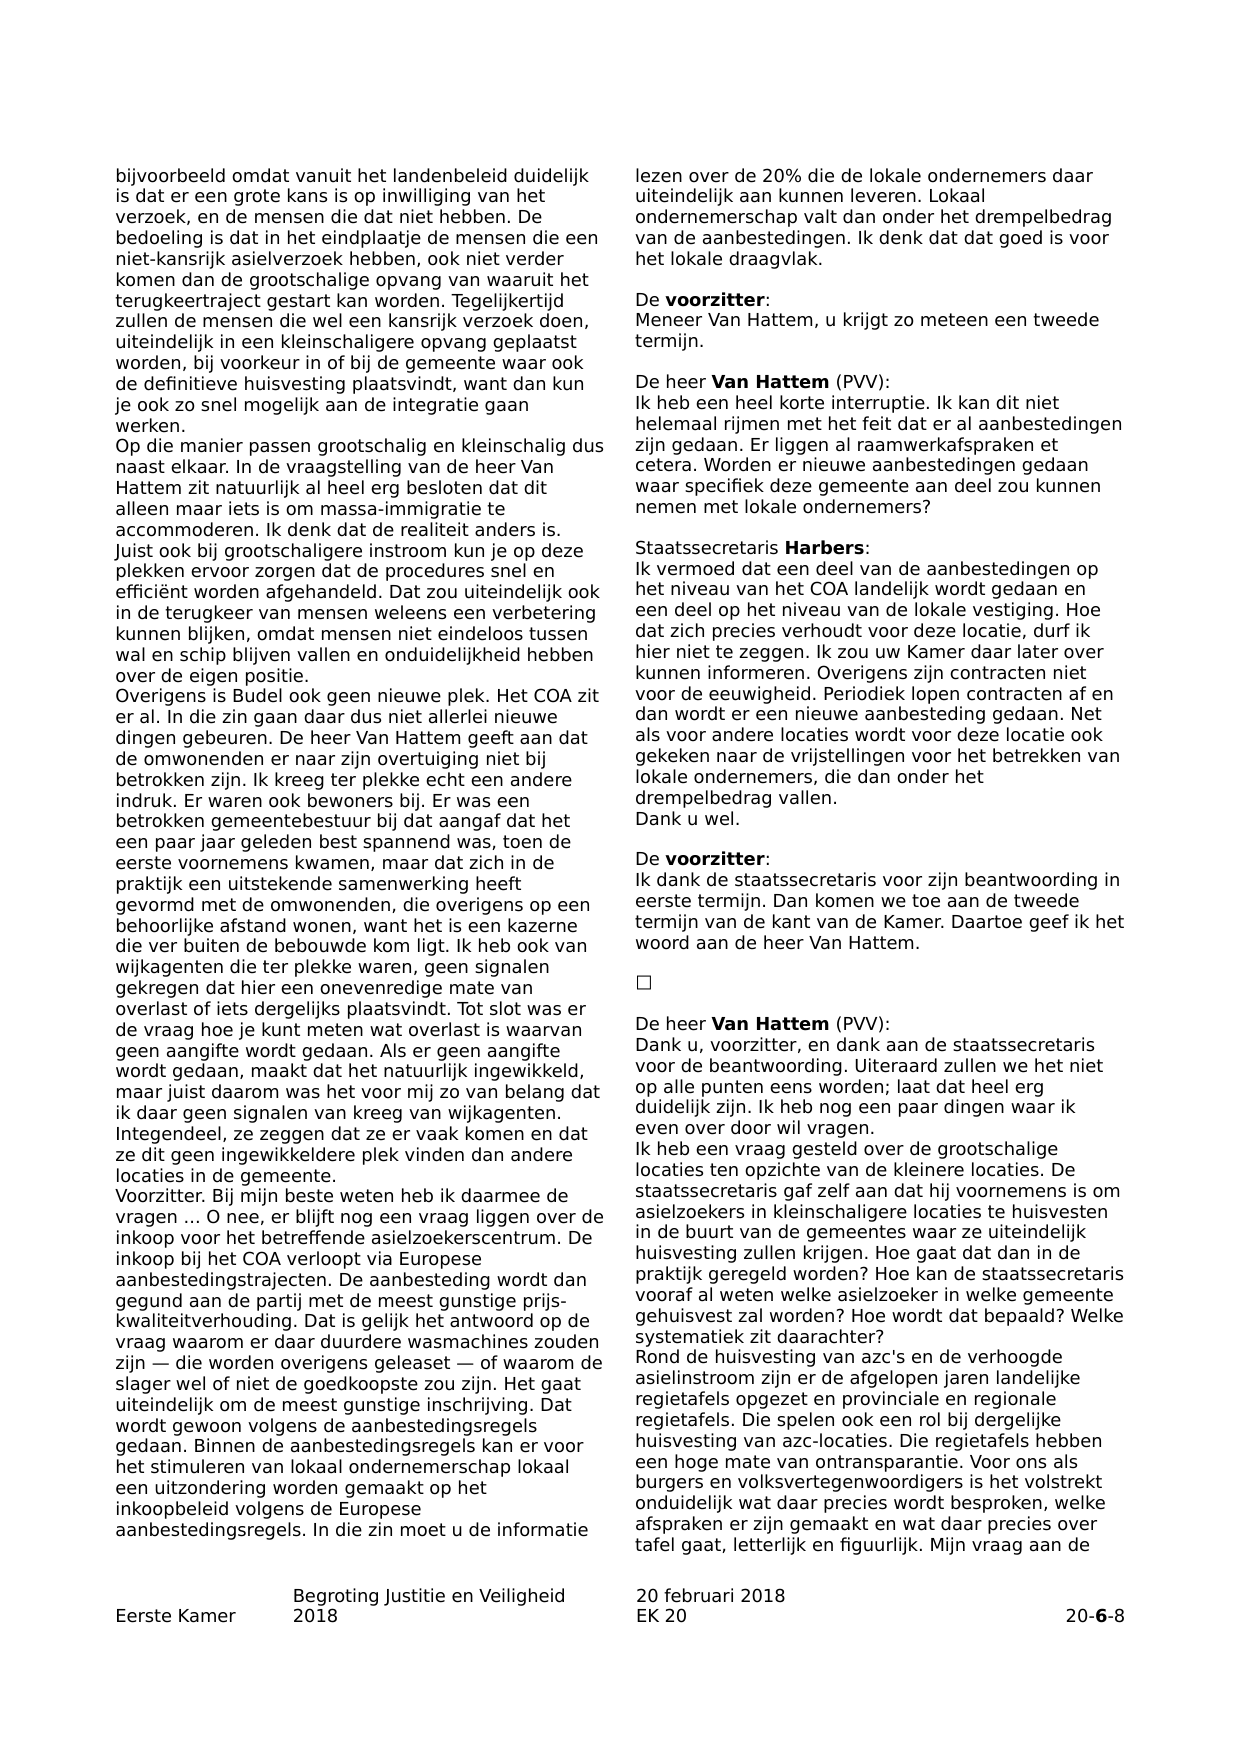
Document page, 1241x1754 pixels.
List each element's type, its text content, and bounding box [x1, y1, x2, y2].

text Overigens is Budel ook geen nieuwe plek. Het COA zit er al. In die zin gaan daar dus niet allerlei nieuwe dingen gebeuren. De heer Van Hattem geeft aan dat de omwonenden er naar zijn overtuiging niet bij betrokken zijn. Ik kreeg ter plekke echt een andere indruk. Er waren ook bewoners bij. Er was een betrokken gemeentebestuur bij dat aangaf dat het een paar jaar geleden best spannend was, toen de eerste voornemens kwamen, maar dat zich in de praktijk een uitstekende samenwerking heeft gevormd met de omwonenden, die overigens op een behoorlijke afstand wonen, want het is een kazerne die ver buiten de bebouwde kom ligt. Ik heb ook van wijkagenten die ter plekke waren, geen signalen gekregen dat hier een onevenredige mate van overlast of iets dergelijks plaatsvindt. Tot slot was er de vraag hoe je kunt meten wat overlast is waarvan geen aangifte wordt gedaan. Als er geen aangifte wordt gedaan, maakt dat het natuurlijk ingewikkeld, maar juist daarom was het voor mij zo van belang dat ik daar geen signalen van kreeg van wijkagenten. Integendeel, ze zeggen dat ze er vaak komen en dat ze dit geen ingewikkeldere plek vinden dan andere locaties in de gemeente. [115, 686, 605, 1186]
text Dank u, voorzitter, en dank aan de staatssecretaris voor de beantwoording. Uiteraard zullen we het niet op alle punten eens worden; laat dat heel erg duidelijk zijn. Ik heb nog een paar dingen waar ik even over door wil vragen. [635, 1035, 1125, 1139]
text Rond de huisvesting van azc's en de verhoogde asielinstroom zijn er de afgelopen jaren landelijke regietafels opgezet en provinciale en regionale regietafels. Die spelen ook een rol bij dergelijke huisvesting van azc-locaties. Die regietafels hebben een hoge mate van ontransparantie. Voor ons als burgers en volksvertegenwoordigers is het volstrekt onduidelijk wat daar precies wordt besproken, welke afspraken er zijn gemaakt en wat daar precies over tafel gaat, letterlijk en figuurlijk. Mijn vraag aan de [635, 1347, 1125, 1556]
text ⬜ [635, 973, 1125, 994]
text Ik vermoed dat een deel van de aanbestedingen op het niveau van het COA landelijk wordt gedaan en een deel op het niveau van de lokale vestiging. Hoe dat zich precies verhoudt voor deze locatie, durf ik hier niet te zeggen. Ik zou uw Kamer daar later over kunnen informeren. Overigens zijn contracten niet voor de eeuwigheid. Periodiek lopen contracten af en dan wordt er een nieuwe aanbesteding gedaan. Net als voor andere locaties wordt voor deze locatie ook gekeken naar de vrijstellingen voor het betrekken van lokale ondernemers, die dan onder het drempelbedrag vallen. [635, 558, 1125, 808]
text Dank u wel. [635, 808, 1125, 829]
text Ik heb een heel korte interruptie. Ik kan dit niet helemaal rijmen met het feit dat er al aanbestedingen zijn gedaan. Er liggen al raamwerkafspraken et cetera. Worden er nieuwe aanbestedingen gedaan waar specifiek deze gemeente aan deel zou kunnen nemen met lokale ondernemers? [635, 393, 1125, 518]
text Meneer Van Hattem, u krijgt zo meteen een tweede termijn. [635, 310, 1125, 352]
text Ik dank de staatssecretaris voor zijn beantwoording in eerste termijn. Dan komen we toe aan de tweede termijn van de kant van de Kamer. Daartoe geef ik het woord aan de heer Van Hattem. [635, 870, 1125, 953]
text Voorzitter. Bij mijn beste weten heb ik daarmee de vragen ... O nee, er blijft nog een vraag liggen over de inkoop voor het betreffende asielzoekerscentrum. De inkoop bij het COA verloopt via Europese aanbestedingstrajecten. De aanbesteding wordt dan gegund aan de partij met de meest gunstige prijs-kwaliteitverhouding. Dat is gelijk het antwoord op de vraag waarom er daar duurdere wasmachines zouden zijn — die worden overigens geleaset — of waarom de slager wel of niet de goedkoopste zou zijn. Het gaat uiteindelijk om de meest gunstige inschrijving. Dat wordt gewoon volgens de aanbestedingsregels gedaan. Binnen de aanbestedingsregels kan er voor het stimuleren van lokaal ondernemerschap lokaal een uitzondering worden gemaakt op het inkoopbeleid volgens de Europese aanbestedingsregels. In die zin moet u de informatie [115, 1186, 605, 1540]
text De heer Van Hattem (PVV): [635, 1014, 1125, 1035]
text Op die manier passen grootschalig en kleinschalig dus naast elkaar. In de vraagstelling van de heer Van Hattem zit natuurlijk al heel erg besloten dat dit alleen maar iets is om massa-immigratie te accommoderen. Ik denk dat de realiteit anders is. Juist ook bij grootschaligere instroom kun je op deze plekken ervoor zorgen dat de procedures snel en efficiënt worden afgehandeld. Dat zou uiteindelijk ook in de terugkeer van mensen weleens een verbetering kunnen blijken, omdat mensen niet eindeloos tussen wal en schip blijven vallen en onduidelijkheid hebben over de eigen positie. [115, 436, 605, 686]
text Ik heb een vraag gesteld over de grootschalige locaties ten opzichte van de kleinere locaties. De staatssecretaris gaf zelf aan dat hij voornemens is om asielzoekers in kleinschaligere locaties te huisvesten in de buurt van de gemeentes waar ze uiteindelijk huisvesting zullen krijgen. Hoe gaat dat dan in de praktijk geregeld worden? Hoe kan de staatssecretaris vooraf al weten welke asielzoeker in welke gemeente gehuisvest zal worden? Hoe wordt dat bepaald? Welke systematiek zit daarachter? [635, 1139, 1125, 1347]
text De heer Van Hattem (PVV): [635, 372, 1125, 393]
text De voorzitter: [635, 849, 1125, 870]
text lezen over de 20% die de lokale ondernemers daar uiteindelijk aan kunnen leveren. Lokaal ondernemerschap valt dan onder het drempelbedrag van de aanbestedingen. Ik denk dat dat goed is voor het lokale draagvlak. [635, 165, 1125, 269]
text Staatssecretaris Harbers: [635, 538, 1125, 558]
text bijvoorbeeld omdat vanuit het landenbeleid duidelijk is dat er een grote kans is op inwilliging van het verzoek, en de mensen die dat niet hebben. De bedoeling is dat in het eindplaatje de mensen die een niet-kansrijk asielverzoek hebben, ook niet verder komen dan de grootschalige opvang van waaruit het terugkeertraject gestart kan worden. Tegelijkertijd zullen de mensen die wel een kansrijk verzoek doen, uiteindelijk in een kleinschaligere opvang geplaatst worden, bij voorkeur in of bij de gemeente waar ook de definitieve huisvesting plaatsvindt, want dan kun je ook zo snel mogelijk aan de integratie gaan werken. [115, 165, 605, 436]
text De voorzitter: [635, 289, 1125, 310]
